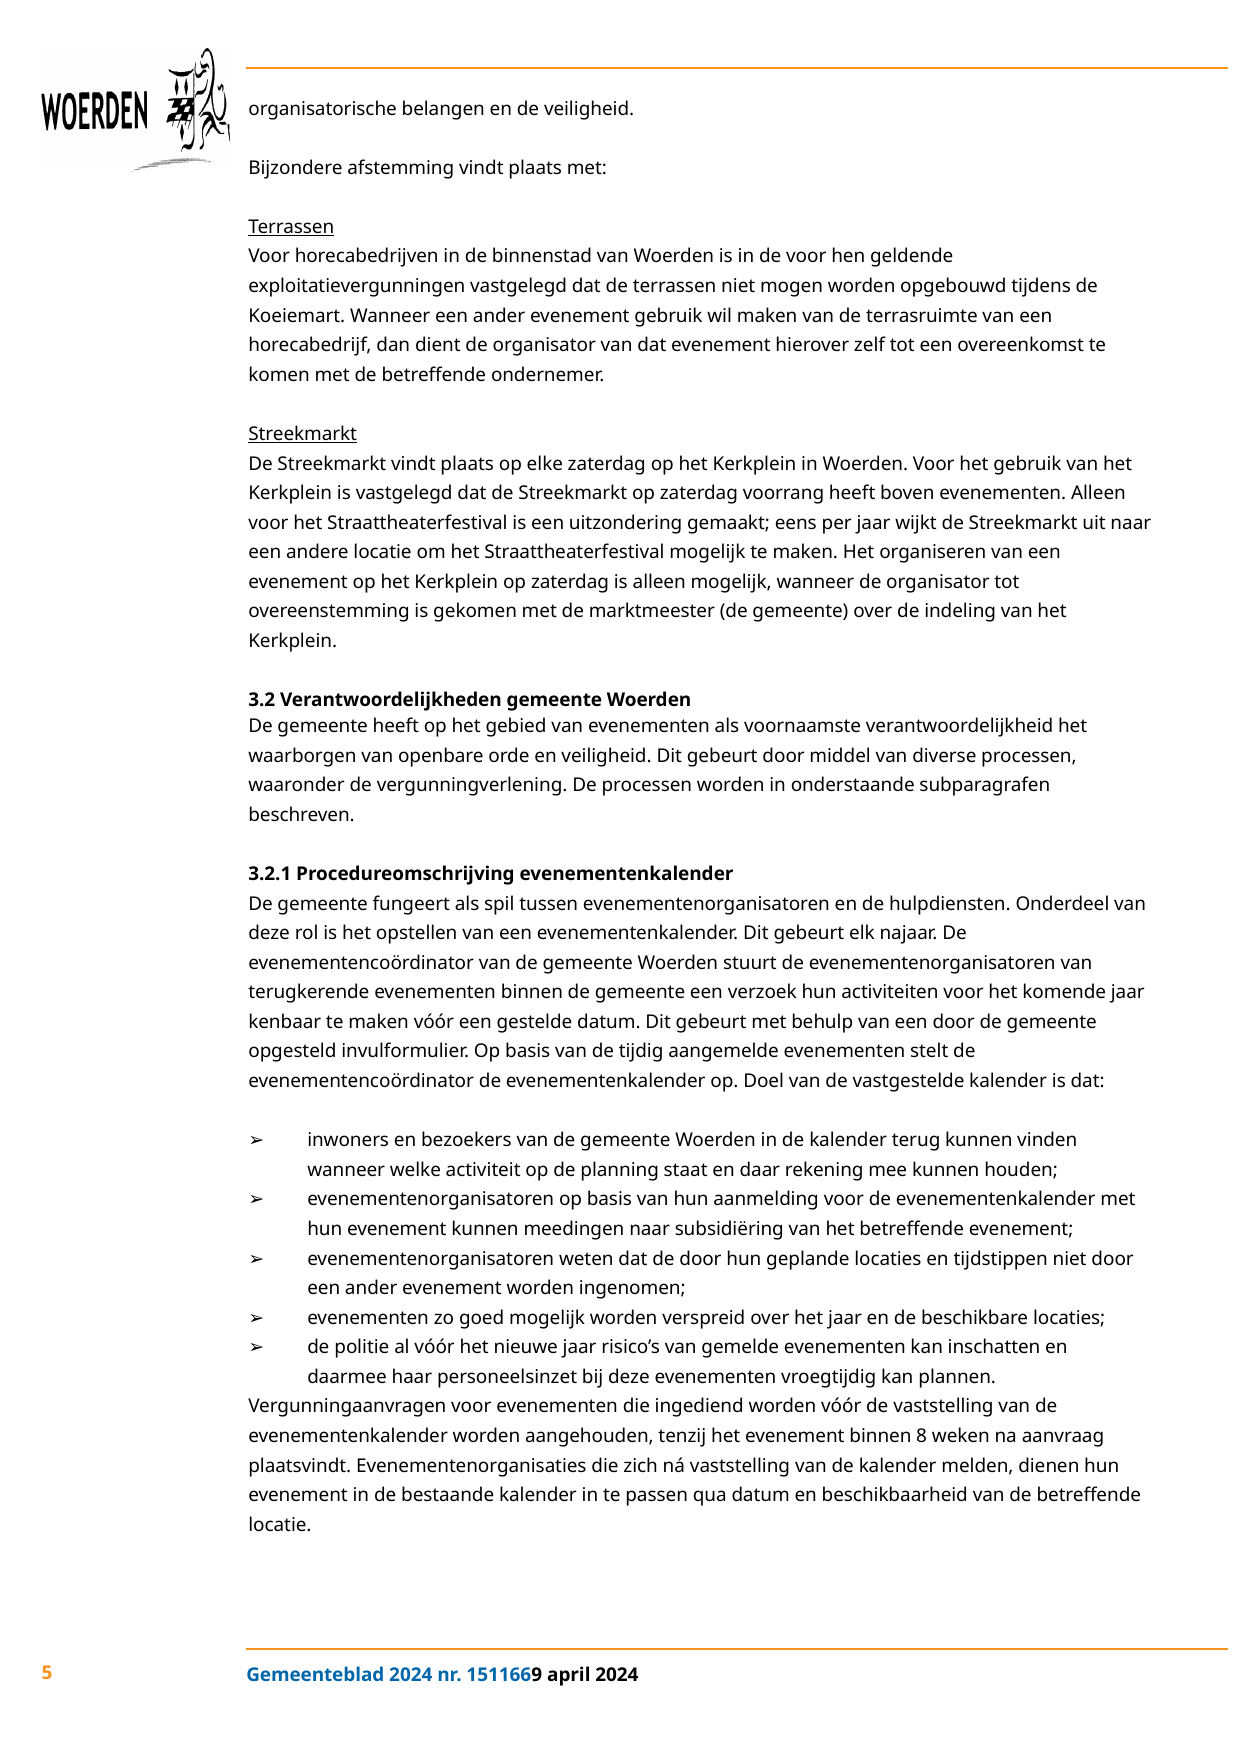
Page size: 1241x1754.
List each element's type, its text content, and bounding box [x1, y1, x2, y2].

list evenementen zo goed mogelijk worden verspreid over het jaar en de beschikbare locaties; [248, 1304, 1152, 1329]
text De gemeente fungeert als spil tussen evenementenorganisatoren en de hulpdiensten. Onderdeel van deze rol is het opstellen van een evenementenkalender. Dit gebeurt elk najaar. De evenementencoördinator van de gemeente Woerden stuurt de evenementenorganisatoren van terugkerende evenementen binnen de gemeente een verzoek hun activiteiten voor het komende jaar kenbaar te maken vóór een gestelde datum. Dit gebeurt met behulp van een door de gemeente opgesteld invulformulier. Op basis van de tijdig aangemelde evenementen stelt de evenementencoördinator de evenementenkalender op. Doel van de vastgestelde kalender is dat: [248, 890, 1152, 1093]
text Voor horecabedrijven in de binnenstad van Woerden is in de voor hen geldende exploitatievergunningen vastgelegd dat de terrassen niet mogen worden opgebouwd tijdens de Koeiemart. Wanneer een ander evenement gebruik wil maken van de terrasruimte van een horecabedrijf, dan dient de organisator van dat evenement hierover zelf tot een overeenkomst te komen met de betreffende ondernemer. [248, 243, 1152, 387]
text De Streekmarkt vindt plaats op elke zaterdag op het Kerkplein in Woerden. Voor het gebruik van het Kerkplein is vastgelegd dat de Streekmarkt op zaterdag voorrang heeft boven evenementen. Alleen voor het Straattheaterfestival is een uitzondering gemaakt; eens per jaar wijkt de Streekmarkt uit naar een andere locatie om het Straattheaterfestival mogelijk te maken. Het organiseren van een evenement op het Kerkplein op zaterdag is alleen mogelijk, wanneer de organisator tot overeenstemming is gekomen met de marktmeester (de gemeente) over de indeling van het Kerkplein. [248, 450, 1152, 653]
text organisatorische belangen en de veiligheid. [248, 95, 1152, 121]
text Streekmarkt [248, 420, 1152, 446]
text Bijzondere afstemming vindt plaats met: [248, 154, 1152, 180]
text 3.2 Verantwoordelijkheden gemeente Woerden [248, 686, 1152, 712]
text 3.2.1 Procedureomschrijving evenementenkalender [248, 860, 1152, 886]
list de politie al vóór het nieuwe jaar risico’s van gemelde evenementen kan inschatten en daarmee haar personeelsinzet bij deze evenementen vroegtijdig kan plannen. [248, 1333, 1152, 1389]
list evenementenorganisatoren op basis van hun aanmelding voor de evenementenkalender met hun evenement kunnen meedingen naar subsidiëring van het betreffende evenement; [248, 1186, 1152, 1241]
picture [41, 47, 231, 172]
list evenementenorganisatoren weten dat de door hun geplande locaties en tijdstippen niet door een ander evenement worden ingenomen; [248, 1245, 1152, 1300]
list inwoners en bezoekers van de gemeente Woerden in de kalender terug kunnen vinden wanneer welke activiteit op de planning staat en daar rekening mee kunnen houden; [248, 1126, 1152, 1182]
text Terrassen [248, 213, 1152, 239]
text De gemeente heeft op het gebied van evenementen als voornaamste verantwoordelijkheid het waarborgen van openbare orde en veiligheid. Dit gebeurt door middel van diverse processen, waaronder de vergunningverlening. De processen worden in onderstaande subparagrafen beschreven. [248, 712, 1152, 827]
text Vergunningaanvragen voor evenementen die ingediend worden vóór de vaststelling van de evenementenkalender worden aangehouden, tenzij het evenement binnen 8 weken na aanvraag plaatsvindt. Evenementenorganisaties die zich ná vaststelling van de kalender melden, dienen hun evenement in de bestaande kalender in te passen qua datum en beschikbaarheid van de betreffende locatie. [248, 1393, 1152, 1537]
